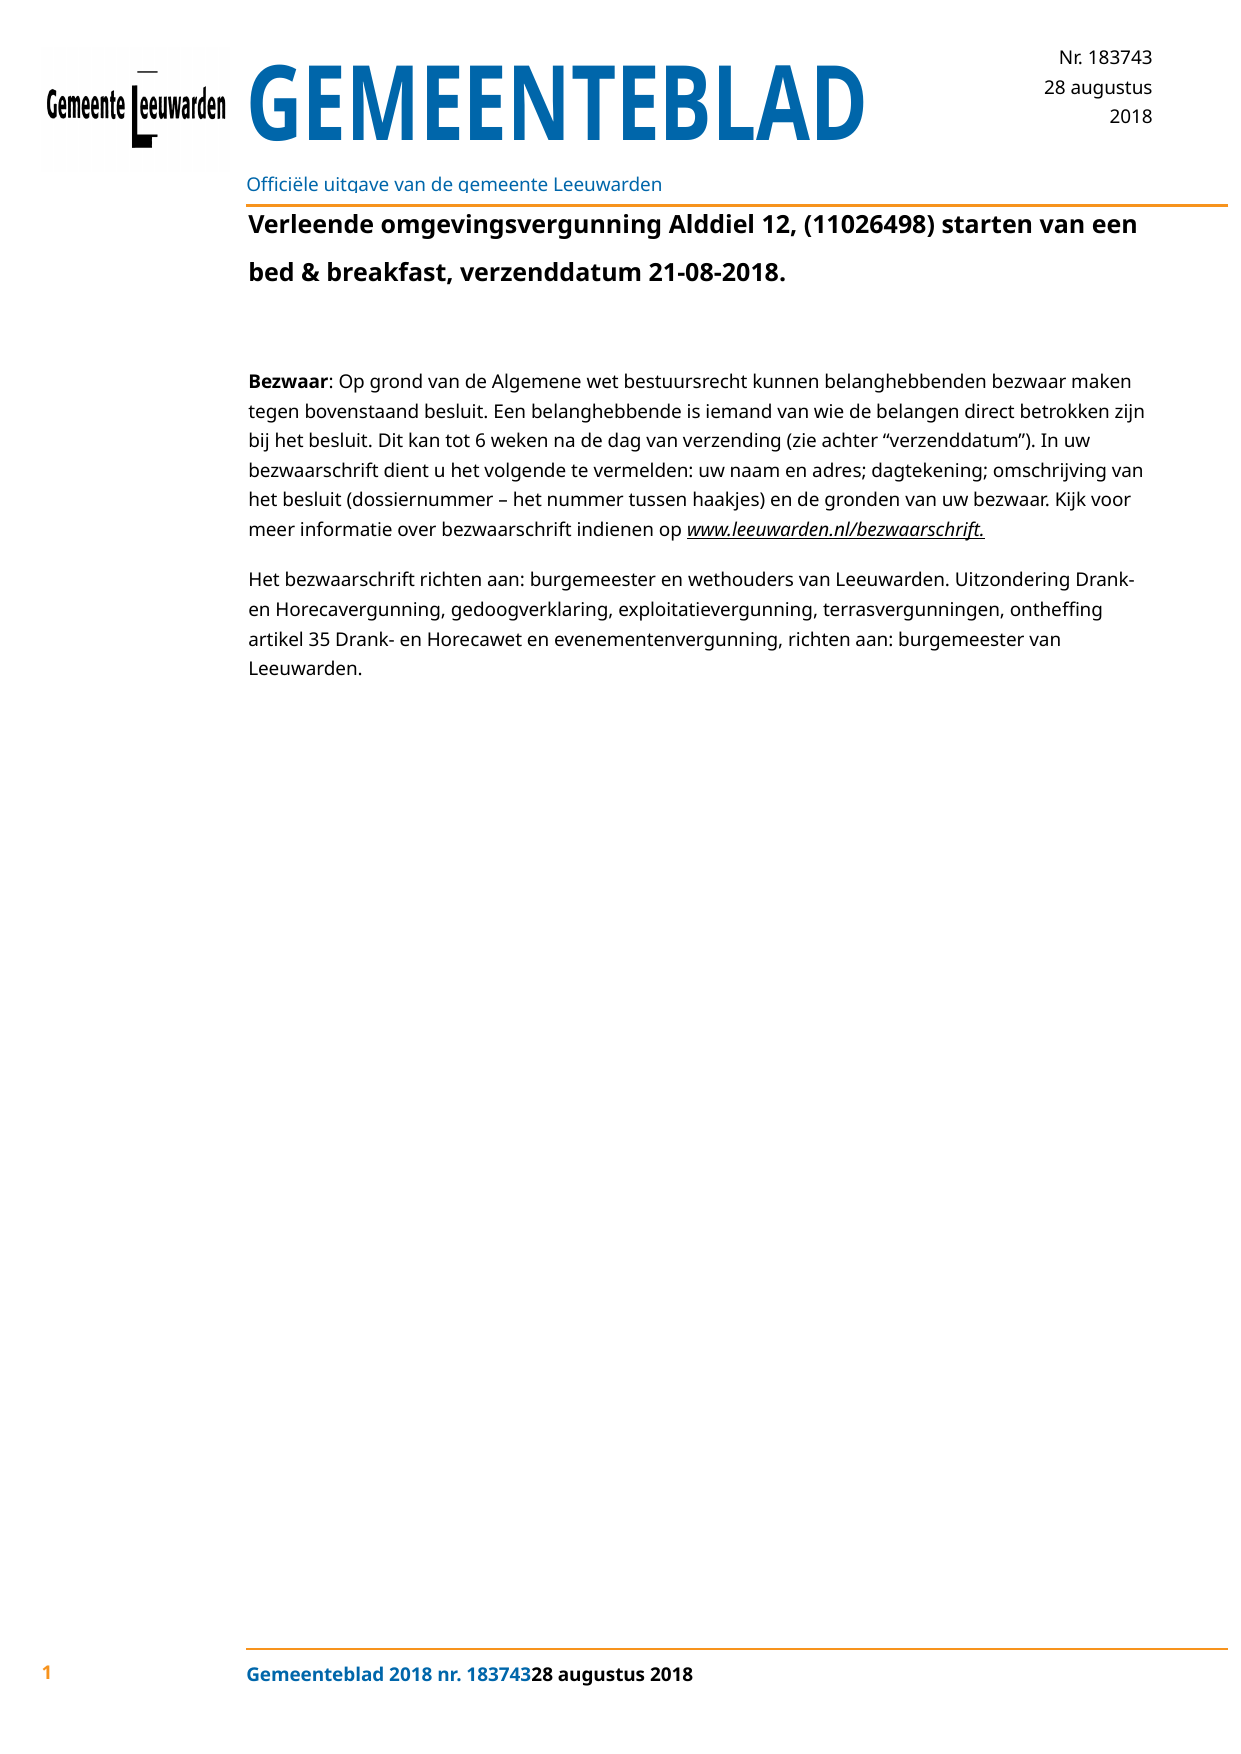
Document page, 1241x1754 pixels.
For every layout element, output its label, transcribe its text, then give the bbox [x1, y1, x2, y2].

text Bezwaar: Op grond van de Algemene wet bestuursrecht kunnen belanghebbenden bezwaar maken tegen bovenstaand besluit. Een belanghebbende is iemand van wie de belangen direct betrokken zijn bij het besluit. Dit kan tot 6 weken na de dag van verzending (zie achter “verzenddatum”). In uw bezwaarschrift dient u het volgende te vermelden: uw naam en adres; dagtekening; omschrijving van het besluit (dossiernummer – het nummer tussen haakjes) en de gronden van uw bezwaar. Kijk voor meer informatie over bezwaarschrift indienen op www.leeuwarden.nl/bezwaarschrift. [248, 368, 1152, 542]
text Verleende omgevingsvergunning Alddiel 12, (11026498) starten van een bed & breakfast, verzenddatum 21-08-2018. [248, 207, 1152, 288]
picture [41, 47, 231, 172]
text Het bezwaarschrift richten aan: burgemeester en wethouders van Leeuwarden. Uitzondering Drank- en Horecavergunning, gedoogverklaring, exploitatievergunning, terrasvergunningen, ontheffing artikel 35 Drank- en Horecawet en evenementenvergunning, richten aan: burgemeester van Leeuwarden. [248, 567, 1152, 681]
